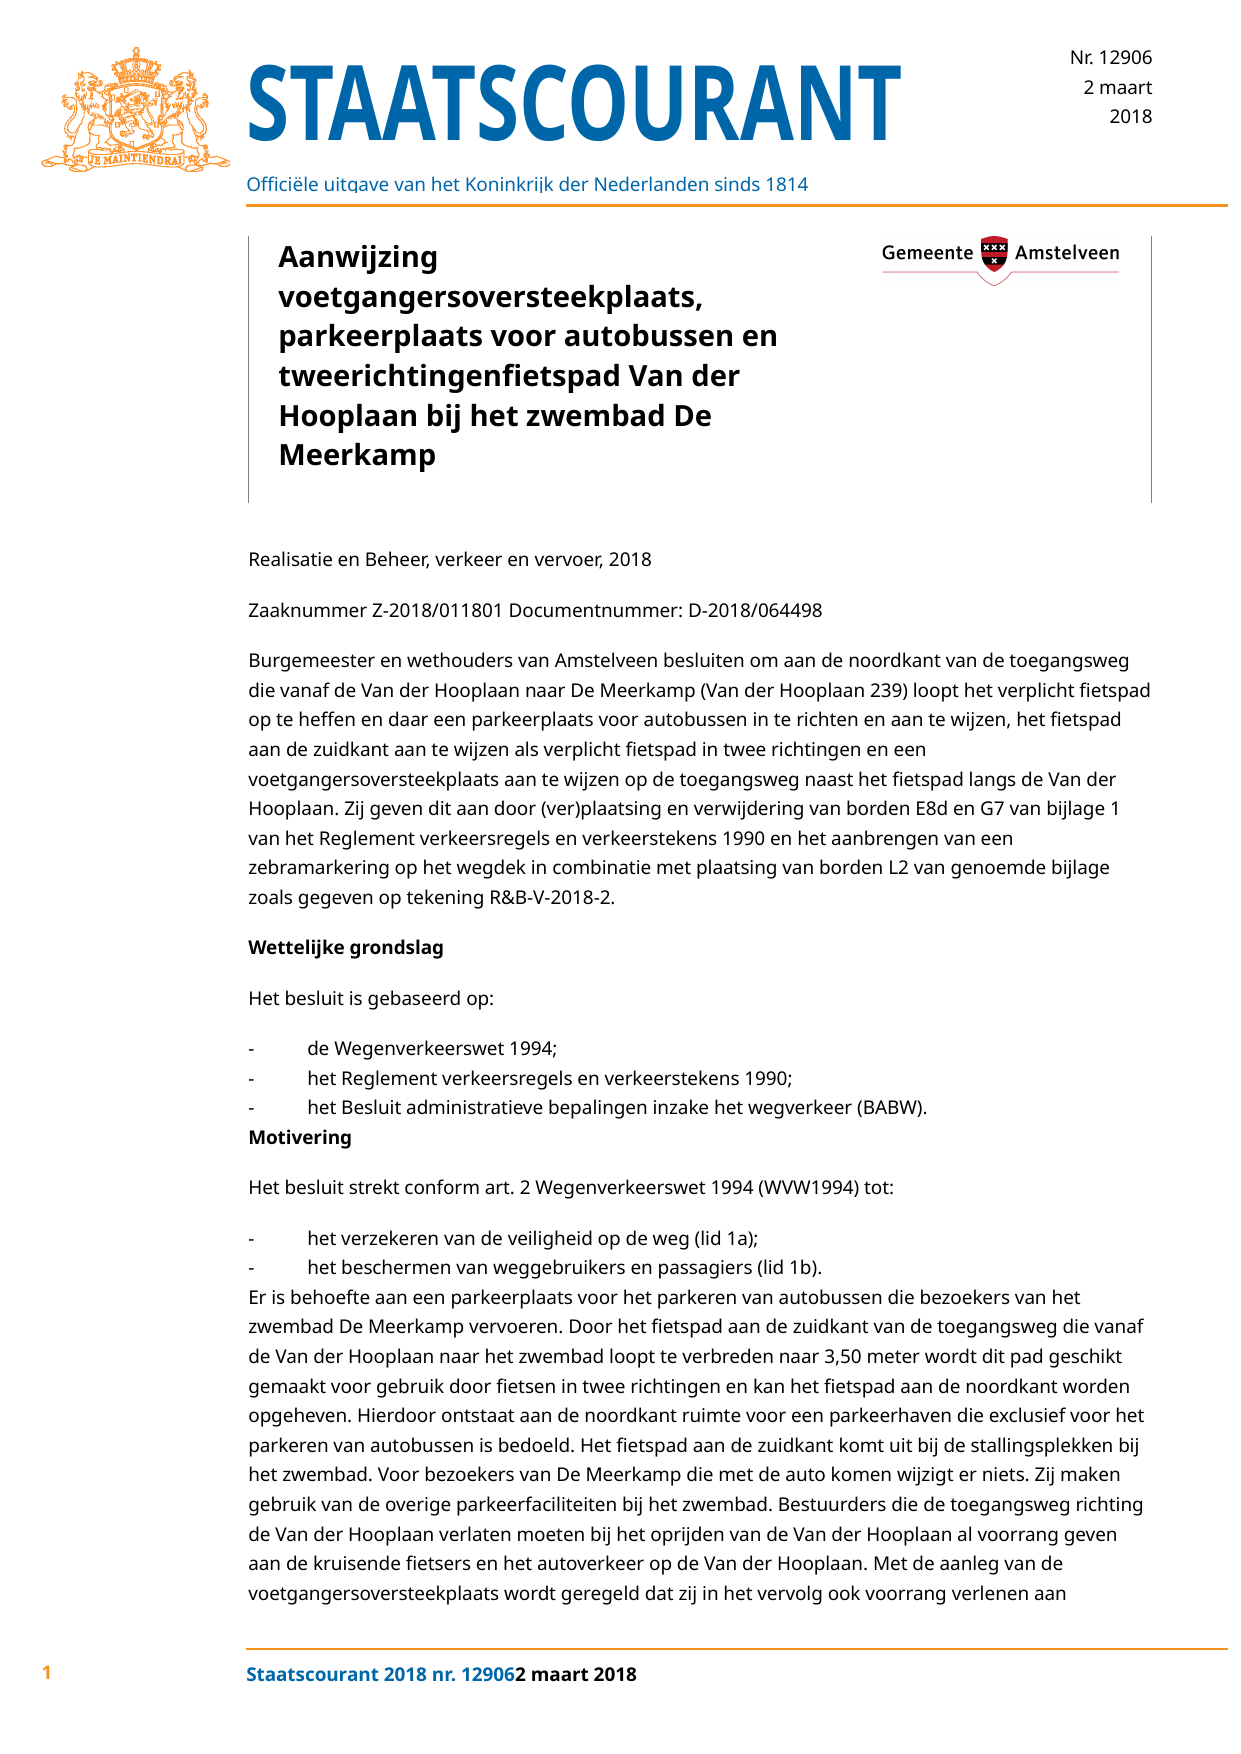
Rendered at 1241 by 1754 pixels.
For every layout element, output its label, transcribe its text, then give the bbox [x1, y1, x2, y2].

text Het besluit strekt conform art. 2 Wegenverkeerswet 1994 (WVW1994) tot: [248, 1174, 1152, 1200]
text Het besluit is gebaseerd op: [248, 985, 1152, 1011]
picture [882, 236, 1119, 286]
list het Reglement verkeersregels en verkeerstekens 1990; [248, 1065, 1152, 1091]
text Motivering [248, 1124, 1152, 1150]
list het Besluit administratieve bepalingen inzake het wegverkeer (BABW). [248, 1094, 1152, 1120]
text Realisatie en Beheer, verkeer en vervoer, 2018 [248, 547, 1152, 572]
list de Wegenverkeerswet 1994; [248, 1035, 1152, 1061]
list het verzekeren van de veiligheid op de weg (lid 1a); [248, 1225, 1152, 1251]
list het beschermen van weggebruikers en passagiers (lid 1b). [248, 1254, 1152, 1280]
text Wettelijke grondslag [248, 934, 1152, 960]
text Er is behoefte aan een parkeerplaats voor het parkeren van autobussen die bezoekers van het zwembad De Meerkamp vervoeren. Door het fietspad aan de zuidkant van de toegangsweg die vanaf de Van der Hooplaan naar het zwembad loopt te verbreden naar 3,50 meter wordt dit pad geschikt gemaakt voor gebruik door fietsen in twee richtingen en kan het fietspad aan de noordkant worden opgeheven. Hierdoor ontstaat aan de noordkant ruimte voor een parkeerhaven die exclusief voor het parkeren van autobussen is bedoeld. Het fietspad aan de zuidkant komt uit bij de stallingsplekken bij het zwembad. Voor bezoekers van De Meerkamp die met de auto komen wijzigt er niets. Zij maken gebruik van de overige parkeerfaciliteiten bij het zwembad. Bestuurders die de toegangsweg richting de Van der Hooplaan verlaten moeten bij het oprijden van de Van der Hooplaan al voorrang geven aan de kruisende fietsers en het autoverkeer op de Van der Hooplaan. Met de aanleg van de voetgangersoversteekplaats wordt geregeld dat zij in het vervolg ook voorrang verlenen aan [248, 1284, 1152, 1606]
table_header [850, 236, 1151, 503]
text Burgemeester en wethouders van Amstelveen besluiten om aan de noordkant van de toegangsweg die vanaf de Van der Hooplaan naar De Meerkamp (Van der Hooplaan 239) loopt het verplicht fietspad op te heffen en daar een parkeerplaats voor autobussen in te richten en aan te wijzen, het fietspad aan de zuidkant aan te wijzen als verplicht fietspad in twee richtingen en een voetgangersoversteekplaats aan te wijzen op de toegangsweg naast het fietspad langs de Van der Hooplaan. Zij geven dit aan door (ver)plaatsing en verwijdering van borden E8d en G7 van bijlage 1 van het Reglement verkeersregels en verkeerstekens 1990 en het aanbrengen van een zebramarkering op het wegdek in combinatie met plaatsing van borden L2 van genoemde bijlage zoals gegeven op tekening R&B-V-2018-2. [248, 647, 1152, 910]
picture [41, 47, 231, 172]
text Zaaknummer Z-2018/011801 Documentnummer: D-2018/064498 [248, 597, 1152, 623]
table_header Aanwijzing voetgangersoversteekplaats, parkeerplaats voor autobussen en tweerichtingenfietspad Van der Hooplaan bij het zwembad De Meerkamp [249, 236, 850, 503]
